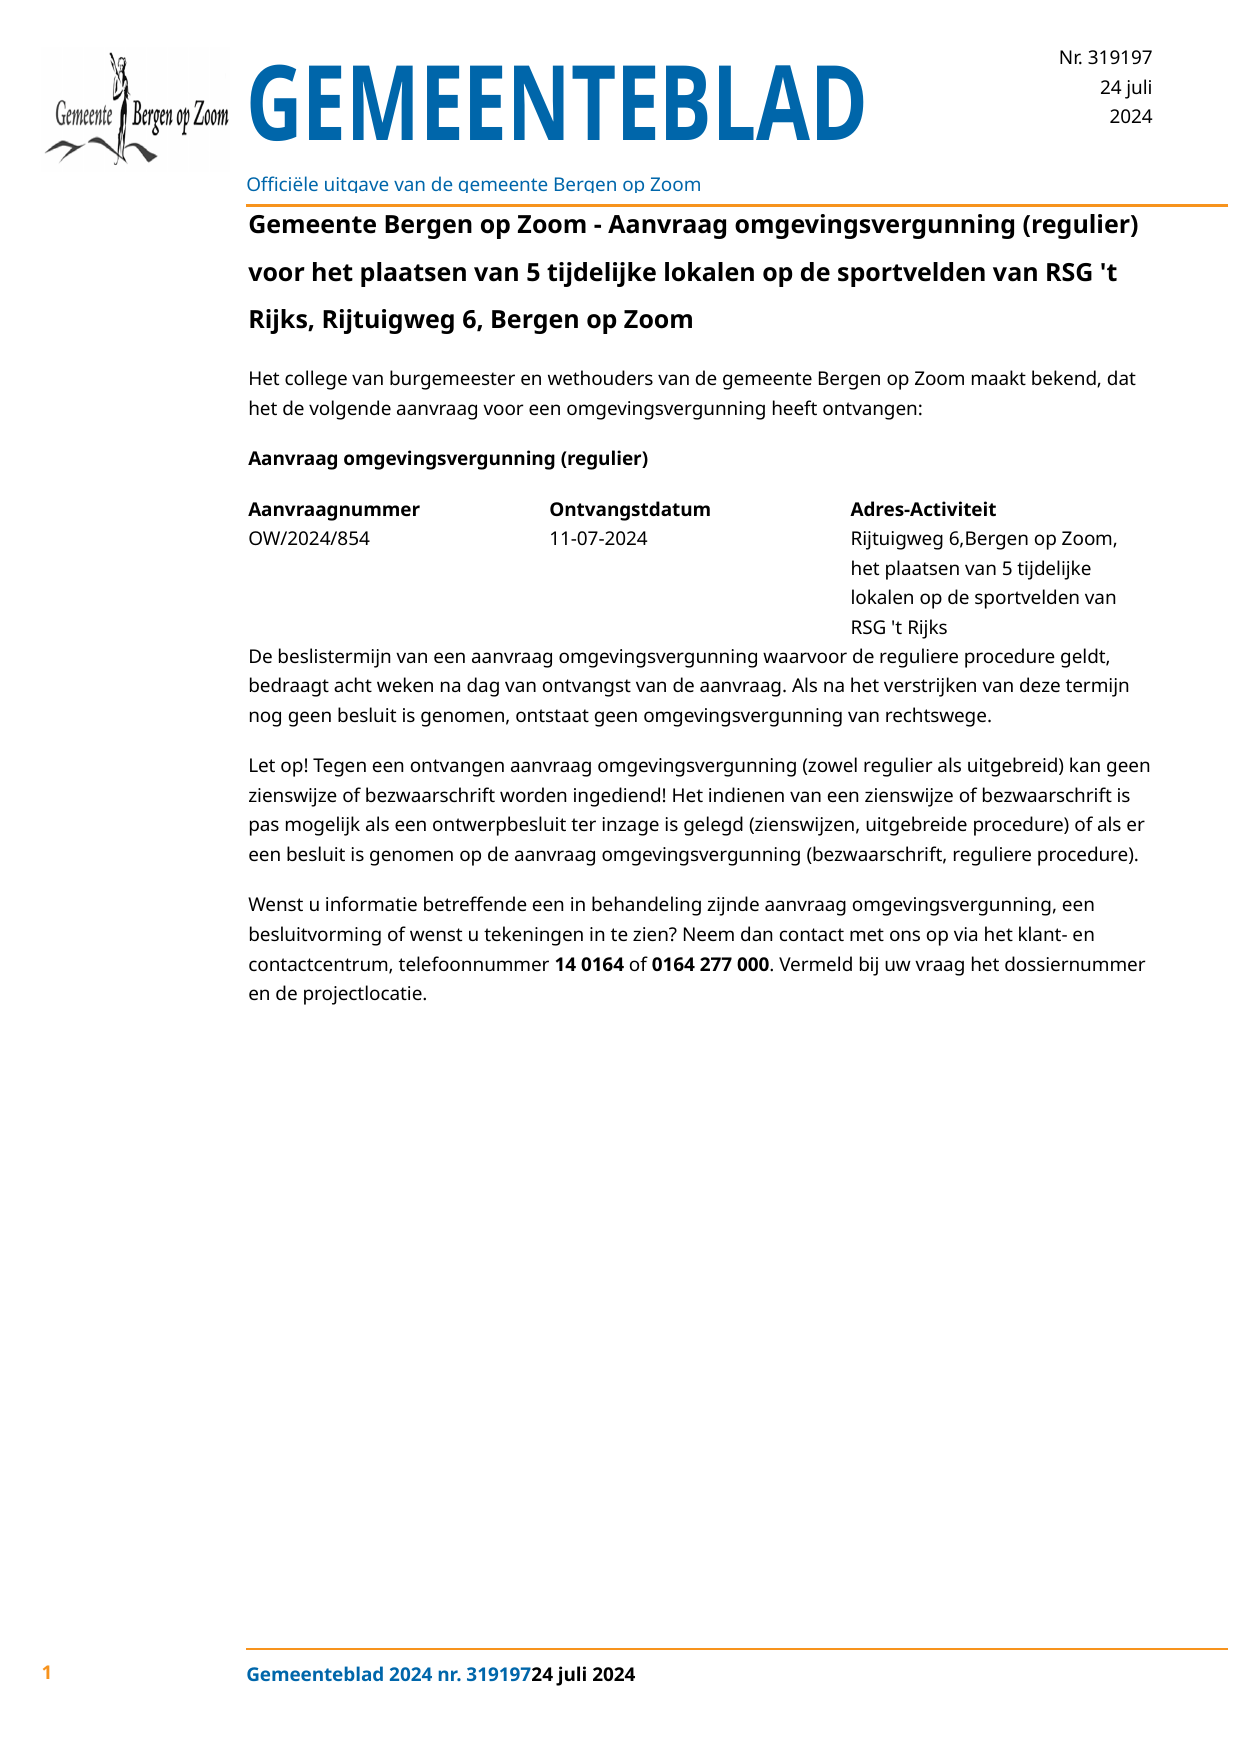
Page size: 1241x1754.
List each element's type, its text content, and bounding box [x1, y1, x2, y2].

table_header OW/2024/854 [248, 525, 549, 639]
table_header Rijtuigweg 6,Bergen op Zoom, het plaatsen van 5 tijdelijke lokalen op de sportvelden van RSG 't Rijks [850, 525, 1152, 639]
text Let op! Tegen een ontvangen aanvraag omgevingsvergunning (zowel regulier als uitgebreid) kan geen zienswijze of bezwaarschrift worden ingediend! Het indienen van een zienswijze of bezwaarschrift is pas mogelijk als een ontwerpbesluit ter inzage is gelegd (zienswijzen, uitgebreide procedure) of als er een besluit is genomen op de aanvraag omgevingsvergunning (bezwaarschrift, reguliere procedure). [248, 752, 1152, 867]
text Het college van burgemeester en wethouders van de gemeente Bergen op Zoom maakt bekend, dat het de volgende aanvraag voor een omgevingsvergunning heeft ontvangen: [248, 366, 1152, 421]
text De beslistermijn van een aanvraag omgevingsvergunning waarvoor de reguliere procedure geldt, bedraagt acht weken na dag van ontvangst van de aanvraag. Als na het verstrijken van deze termijn nog geen besluit is genomen, ontstaat geen omgevingsvergunning van rechtswege. [248, 643, 1152, 728]
text Aanvraag omgevingsvergunning (regulier) [248, 446, 1152, 471]
table_header Aanvraagnummer [248, 496, 549, 522]
text Gemeente Bergen op Zoom - Aanvraag omgevingsvergunning (regulier) voor het plaatsen van 5 tijdelijke lokalen op de sportvelden van RSG 't Rijks, Rijtuigweg 6, Bergen op Zoom [248, 207, 1152, 336]
table_header 11-07-2024 [549, 525, 850, 639]
table_header Adres-Activiteit [850, 496, 1152, 522]
text Wenst u informatie betreffende een in behandeling zijnde aanvraag omgevingsvergunning, een besluitvorming of wenst u tekeningen in te zien? Neem dan contact met ons op via het klant- en contactcentrum, telefoonnummer 14 0164 of 0164 277 000. Vermeld bij uw vraag het dossiernummer en de projectlocatie. [248, 892, 1152, 1006]
table_header Ontvangstdatum [549, 496, 850, 522]
picture [41, 47, 231, 172]
